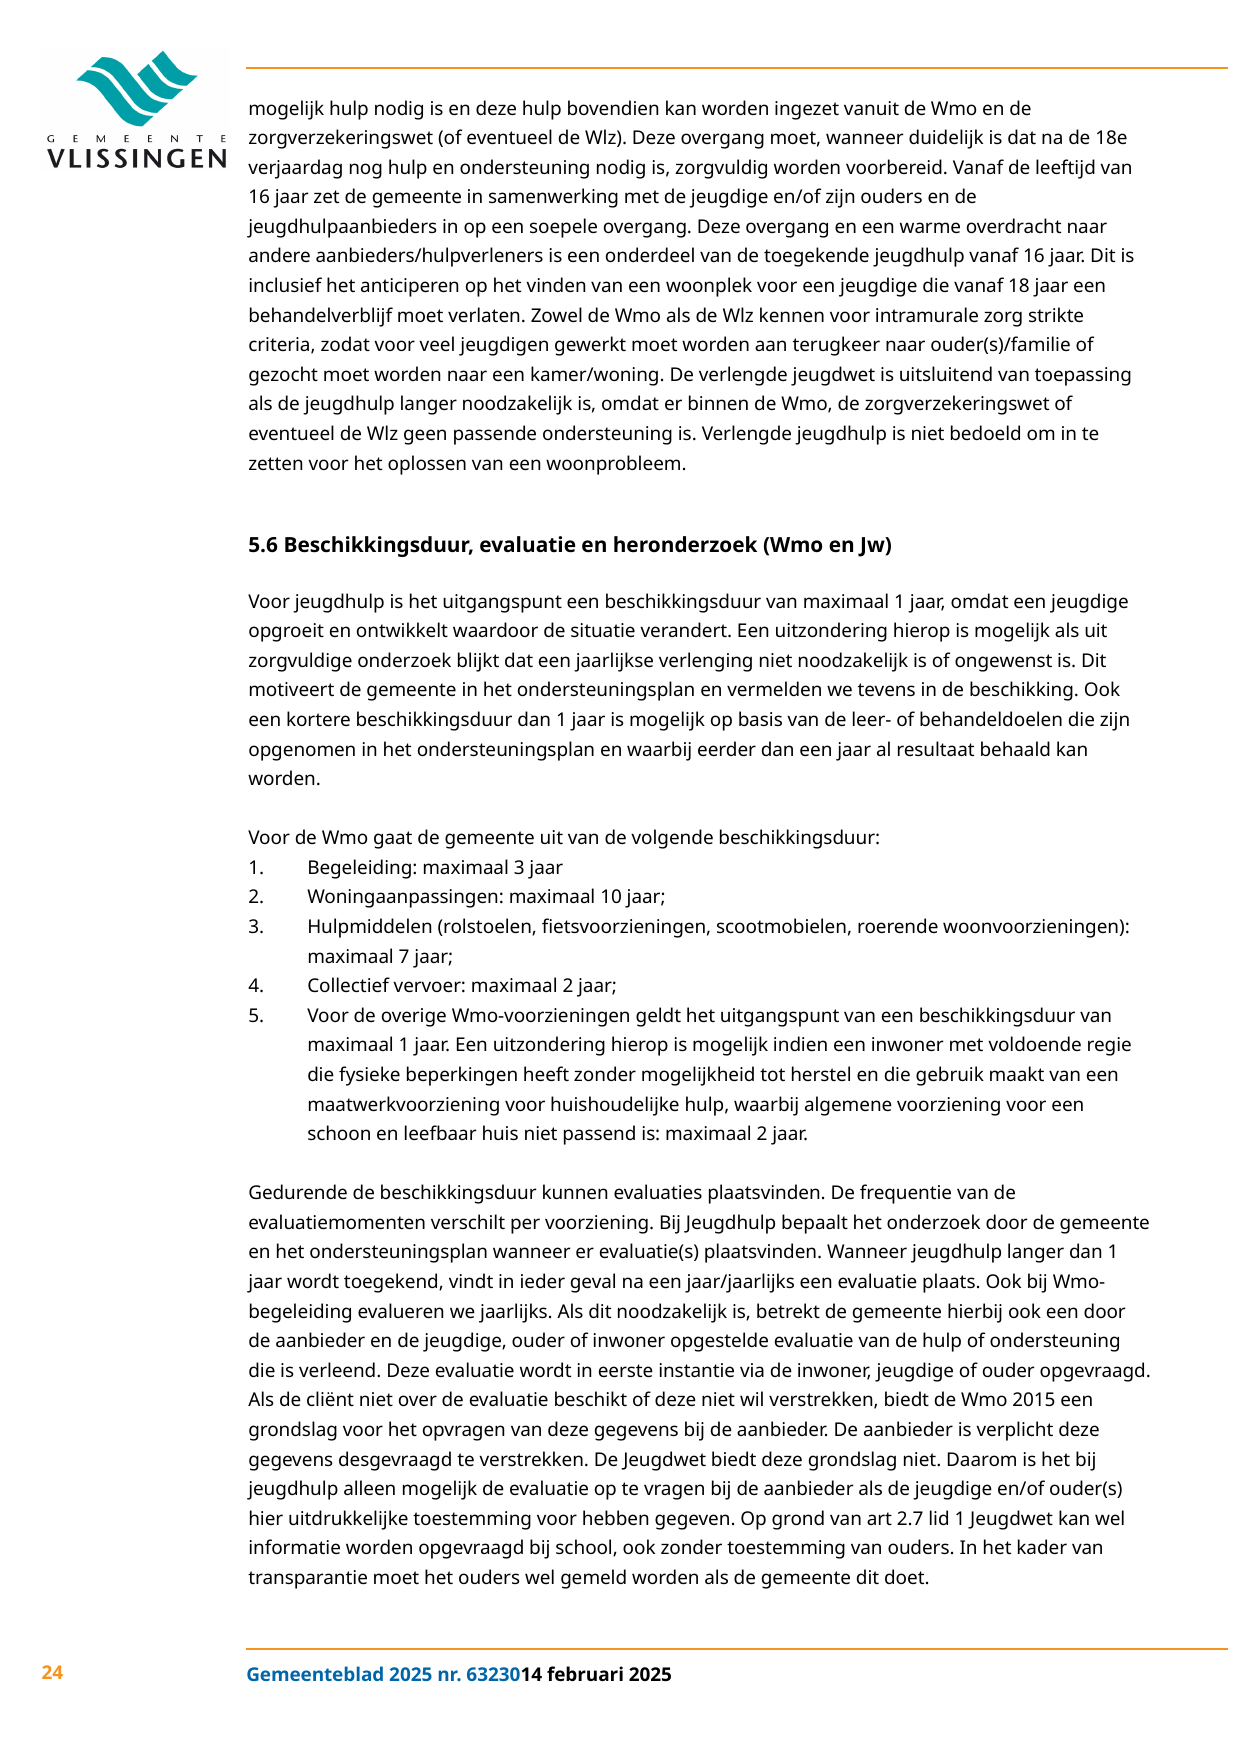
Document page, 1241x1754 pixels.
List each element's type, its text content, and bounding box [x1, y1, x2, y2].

list Hulpmiddelen (rolstoelen, fietsvoorzieningen, scootmobielen, roerende woonvoorzieningen): maximaal 7 jaar; [248, 913, 1152, 968]
list Voor de overige Wmo-voorzieningen geldt het uitgangspunt van een beschikkingsduur van maximaal 1 jaar. Een uitzondering hierop is mogelijk indien een inwoner met voldoende regie die fysieke beperkingen heeft zonder mogelijkheid tot herstel en die gebruik maakt van een maatwerkvoorziening voor huishoudelijke hulp, waarbij algemene voorziening voor een schoon en leefbaar huis niet passend is: maximaal 2 jaar. [248, 1002, 1152, 1146]
list Begeleiding: maximaal 3 jaar [248, 854, 1152, 880]
picture [41, 47, 231, 172]
text Voor de Wmo gaat de gemeente uit van de volgende beschikkingsduur: [248, 824, 1152, 850]
text 5.6 Beschikkingsduur, evaluatie en heronderzoek (Wmo en Jw) [248, 530, 1152, 558]
list Collectief vervoer: maximaal 2 jaar; [248, 972, 1152, 998]
text Gedurende de beschikkingsduur kunnen evaluaties plaatsvinden. De frequentie van de evaluatiemomenten verschilt per voorziening. Bij Jeugdhulp bepaalt het onderzoek door de gemeente en het ondersteuningsplan wanneer er evaluatie(s) plaatsvinden. Wanneer jeugdhulp langer dan 1 jaar wordt toegekend, vindt in ieder geval na een jaar/jaarlijks een evaluatie plaats. Ook bij Wmo-begeleiding evalueren we jaarlijks. Als dit noodzakelijk is, betrekt de gemeente hierbij ook een door de aanbieder en de jeugdige, ouder of inwoner opgestelde evaluatie van de hulp of ondersteuning die is verleend. Deze evaluatie wordt in eerste instantie via de inwoner, jeugdige of ouder opgevraagd. Als de cliënt niet over de evaluatie beschikt of deze niet wil verstrekken, biedt de Wmo 2015 een grondslag voor het opvragen van deze gegevens bij de aanbieder. De aanbieder is verplicht deze gegevens desgevraagd te verstrekken. De Jeugdwet biedt deze grondslag niet. Daarom is het bij jeugdhulp alleen mogelijk de evaluatie op te vragen bij de aanbieder als de jeugdige en/of ouder(s) hier uitdrukkelijke toestemming voor hebben gegeven. Op grond van art 2.7 lid 1 Jeugdwet kan wel informatie worden opgevraagd bij school, ook zonder toestemming van ouders. In het kader van transparantie moet het ouders wel gemeld worden als de gemeente dit doet. [248, 1179, 1152, 1590]
text Voor jeugdhulp is het uitgangspunt een beschikkingsduur van maximaal 1 jaar, omdat een jeugdige opgroeit en ontwikkelt waardoor de situatie verandert. Een uitzondering hierop is mogelijk als uit zorgvuldige onderzoek blijkt dat een jaarlijkse verlenging niet noodzakelijk is of ongewenst is. Dit motiveert de gemeente in het ondersteuningsplan en vermelden we tevens in de beschikking. Ook een kortere beschikkingsduur dan 1 jaar is mogelijk op basis van de leer- of behandeldoelen die zijn opgenomen in het ondersteuningsplan en waarbij eerder dan een jaar al resultaat behaald kan worden. [248, 588, 1152, 791]
list Woningaanpassingen: maximaal 10 jaar; [248, 884, 1152, 909]
text mogelijk hulp nodig is en deze hulp bovendien kan worden ingezet vanuit de Wmo en de zorgverzekeringswet (of eventueel de Wlz). Deze overgang moet, wanneer duidelijk is dat na de 18e verjaardag nog hulp en ondersteuning nodig is, zorgvuldig worden voorbereid. Vanaf de leeftijd van 16 jaar zet de gemeente in samenwerking met de jeugdige en/of zijn ouders en de jeugdhulpaanbieders in op een soepele overgang. Deze overgang en een warme overdracht naar andere aanbieders/hulpverleners is een onderdeel van de toegekende jeugdhulp vanaf 16 jaar. Dit is inclusief het anticiperen op het vinden van een woonplek voor een jeugdige die vanaf 18 jaar een behandelverblijf moet verlaten. Zowel de Wmo als de Wlz kennen voor intramurale zorg strikte criteria, zodat voor veel jeugdigen gewerkt moet worden aan terugkeer naar ouder(s)/familie of gezocht moet worden naar een kamer/woning. De verlengde jeugdwet is uitsluitend van toepassing als de jeugdhulp langer noodzakelijk is, omdat er binnen de Wmo, de zorgverzekeringswet of eventueel de Wlz geen passende ondersteuning is. Verlengde jeugdhulp is niet bedoeld om in te zetten voor het oplossen van een woonprobleem. [248, 95, 1152, 476]
